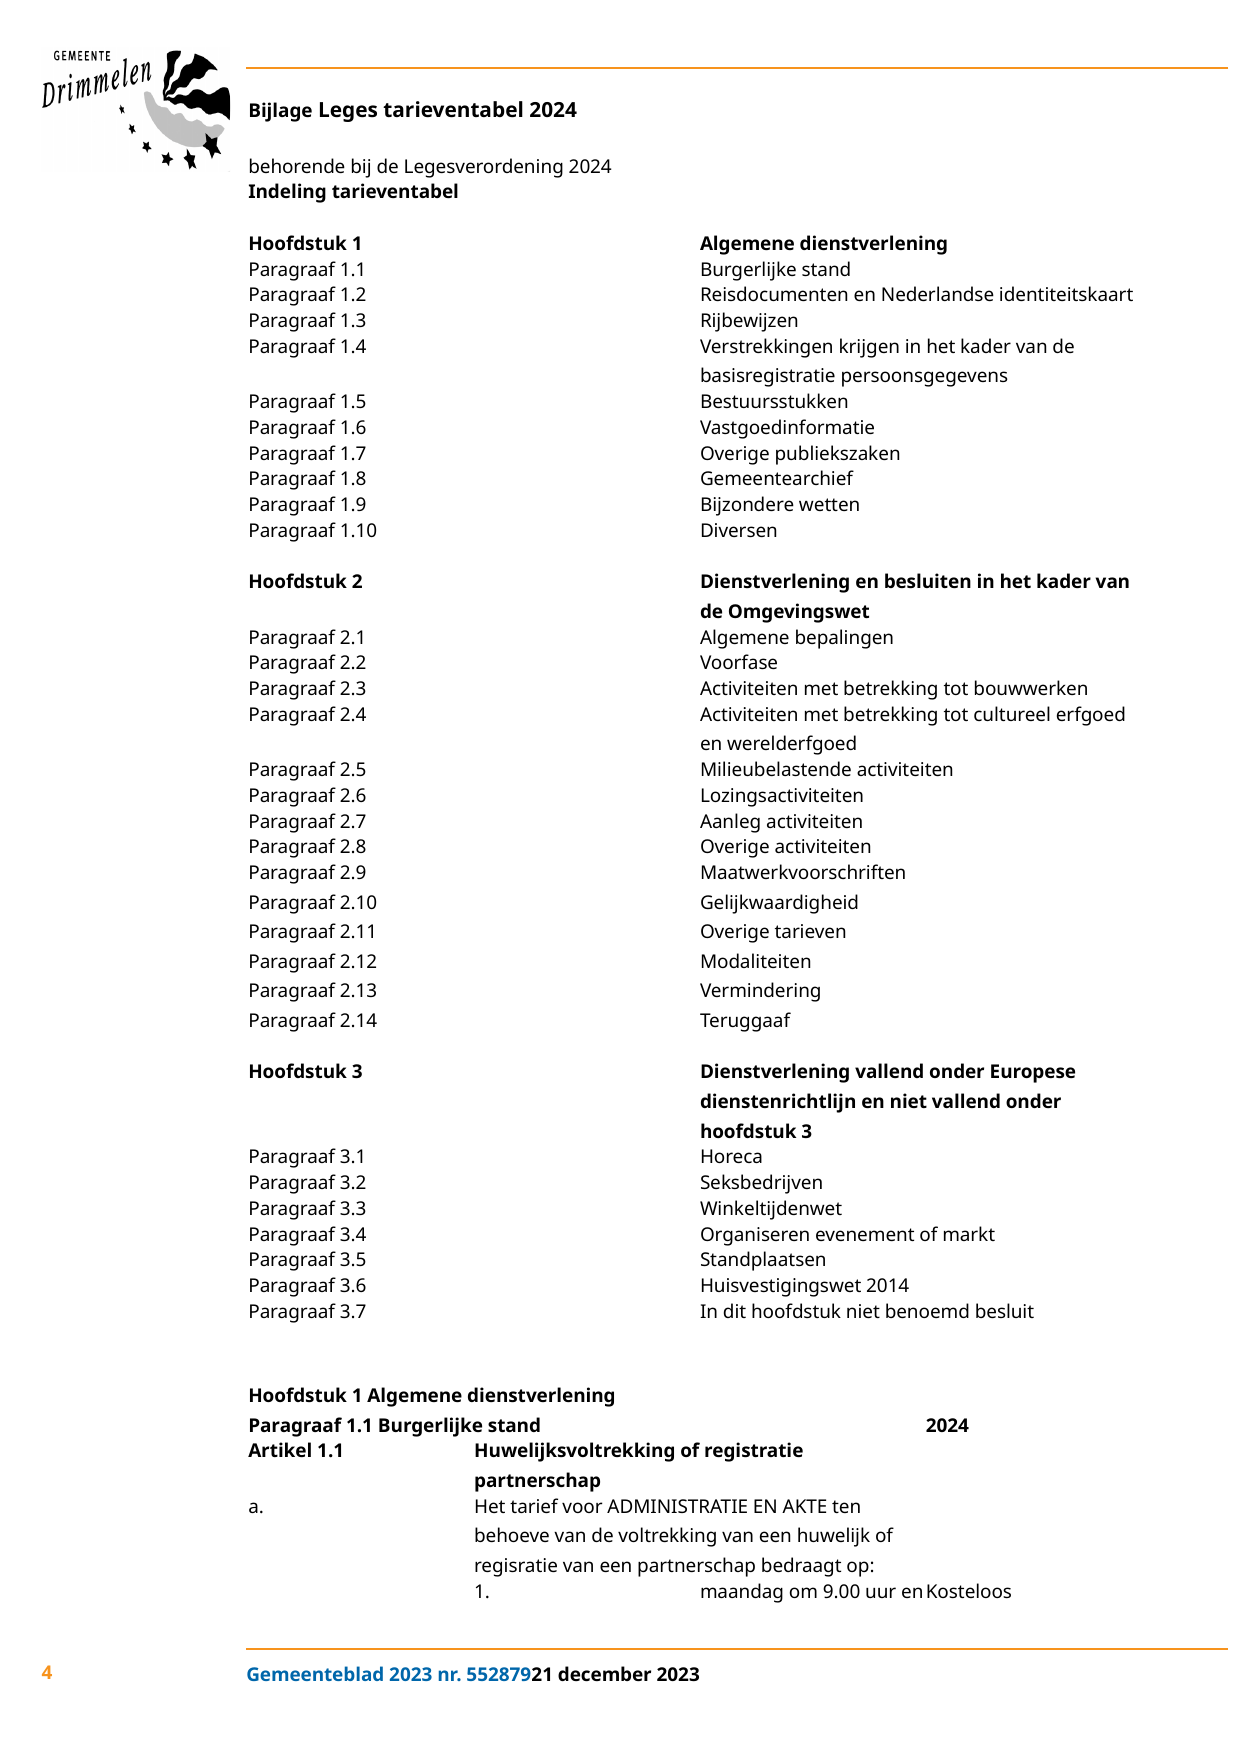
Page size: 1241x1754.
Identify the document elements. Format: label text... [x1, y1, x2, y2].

table_cell Dienstverlening en besluiten in het kader van de Omgevingswet [700, 569, 1152, 624]
table_header behorende bij de Legesverordening 2024 [248, 153, 1152, 179]
table_cell Het tarief voor ADMINISTRATIE EN AKTE ten behoeve van de voltrekking van een huwelijk of regisratie van een partnerschap bedraagt op: [474, 1493, 926, 1578]
table_cell Hoofdstuk 3 [248, 1059, 700, 1143]
table_cell Paragraaf 3.4 [248, 1221, 700, 1246]
table_cell a. [248, 1493, 474, 1578]
table_cell [248, 1033, 700, 1059]
table_cell Hoofdstuk 1 [248, 230, 700, 256]
table_cell Milieubelastende activiteiten [700, 756, 1152, 782]
table_cell Overige activiteiten [700, 834, 1152, 859]
table_cell Reisdocumenten en Nederlandse identiteitskaart [700, 282, 1152, 307]
table_cell Horeca [700, 1144, 1152, 1169]
table_cell Voorfase [700, 650, 1152, 675]
table_cell Diversen [700, 517, 1152, 543]
table_cell [700, 1033, 1152, 1059]
table_cell Paragraaf 3.5 [248, 1246, 700, 1272]
table_cell Paragraaf 2.2 [248, 650, 700, 675]
table_cell Algemene dienstverlening [700, 230, 1152, 256]
table_cell Paragraaf 1.7 [248, 440, 700, 466]
table_cell Paragraaf 2.6 [248, 782, 700, 808]
table_cell Paragraaf 1.1 [248, 256, 700, 282]
table_cell Burgerlijke stand [700, 256, 1152, 282]
table_cell Gemeentearchief [700, 466, 1152, 491]
text Bijlage Leges tarieventabel 2024 [248, 95, 1152, 123]
table_cell Winkeltijdenwet [700, 1195, 1152, 1221]
table_cell [248, 543, 700, 568]
table_cell maandag om 9.00 uur en [700, 1578, 926, 1603]
table_cell Organiseren evenement of markt [700, 1221, 1152, 1246]
table_cell Artikel 1.1 [248, 1438, 474, 1493]
table_cell Kosteloos [926, 1578, 1152, 1603]
table_cell Algemene bepalingen [700, 624, 1152, 649]
table_cell [700, 1324, 1152, 1349]
table_cell [926, 1493, 1152, 1578]
table_cell Activiteiten met betrekking tot cultureel erfgoed en werelderfgoed [700, 701, 1152, 756]
table_cell Paragraaf 1.8 [248, 466, 700, 491]
table_cell [248, 1578, 474, 1603]
table_cell Paragraaf 3.3 [248, 1195, 700, 1221]
picture [41, 47, 231, 172]
table_cell [700, 205, 1152, 230]
table_cell [248, 1324, 700, 1349]
table_header 2024 [926, 1412, 1152, 1438]
table_cell Vastgoedinformatie [700, 414, 1152, 440]
table_cell Paragraaf 2.4 [248, 701, 700, 756]
table_cell Maatwerkvoorschriften Gelijkwaardigheid Overige tarieven Modaliteiten Vermindering Teruggaaf [700, 859, 1152, 1033]
table_cell 1. [474, 1578, 700, 1603]
table_cell Activiteiten met betrekking tot bouwwerken [700, 675, 1152, 701]
table_cell Indeling tarieventabel [248, 179, 1152, 204]
table_cell [700, 543, 1152, 568]
table_cell Paragraaf 1.6 [248, 414, 700, 440]
table_cell Paragraaf 2.5 [248, 756, 700, 782]
table_cell Paragraaf 2.1 [248, 624, 700, 649]
table_cell Paragraaf 1.9 [248, 491, 700, 517]
table_cell Paragraaf 1.2 [248, 282, 700, 307]
table_cell Huwelijksvoltrekking of registratie partnerschap [474, 1438, 926, 1493]
table_cell Huisvestigingswet 2014 [700, 1272, 1152, 1298]
table_cell Seksbedrijven [700, 1169, 1152, 1195]
text Hoofdstuk 1 Algemene dienstverlening [248, 1382, 1152, 1408]
table_cell Paragraaf 3.6 [248, 1272, 700, 1298]
table_cell Verstrekkingen krijgen in het kader van de basisregistratie persoonsgegevens [700, 333, 1152, 388]
table_cell Aanleg activiteiten [700, 808, 1152, 833]
table_cell Paragraaf 3.2 [248, 1169, 700, 1195]
table_cell Dienstverlening vallend onder Europese dienstenrichtlijn en niet vallend onder hoofdstuk 3 [700, 1059, 1152, 1143]
table_header Paragraaf 1.1 Burgerlijke stand [248, 1412, 926, 1438]
table_cell In dit hoofdstuk niet benoemd besluit [700, 1298, 1152, 1324]
table_cell Lozingsactiviteiten [700, 782, 1152, 808]
table_cell Bestuursstukken [700, 389, 1152, 414]
table_cell Paragraaf 3.1 [248, 1144, 700, 1169]
table_cell Paragraaf 2.3 [248, 675, 700, 701]
table_cell Hoofdstuk 2 [248, 569, 700, 624]
table_cell Paragraaf 1.5 [248, 389, 700, 414]
table_cell Rijbewijzen [700, 308, 1152, 333]
table_cell [926, 1438, 1152, 1493]
table_cell [248, 205, 700, 230]
table_cell Paragraaf 2.9 Paragraaf 2.10 Paragraaf 2.11 Paragraaf 2.12 Paragraaf 2.13 Paragraaf 2.14 [248, 859, 700, 1033]
table_cell Paragraaf 1.10 [248, 517, 700, 543]
table_cell Paragraaf 3.7 [248, 1298, 700, 1324]
table_cell Paragraaf 2.7 [248, 808, 700, 833]
table_cell Paragraaf 1.4 [248, 333, 700, 388]
table_cell Overige publiekszaken [700, 440, 1152, 466]
table_cell Paragraaf 1.3 [248, 308, 700, 333]
table_cell Standplaatsen [700, 1246, 1152, 1272]
table_cell Bijzondere wetten [700, 491, 1152, 517]
table_cell Paragraaf 2.8 [248, 834, 700, 859]
